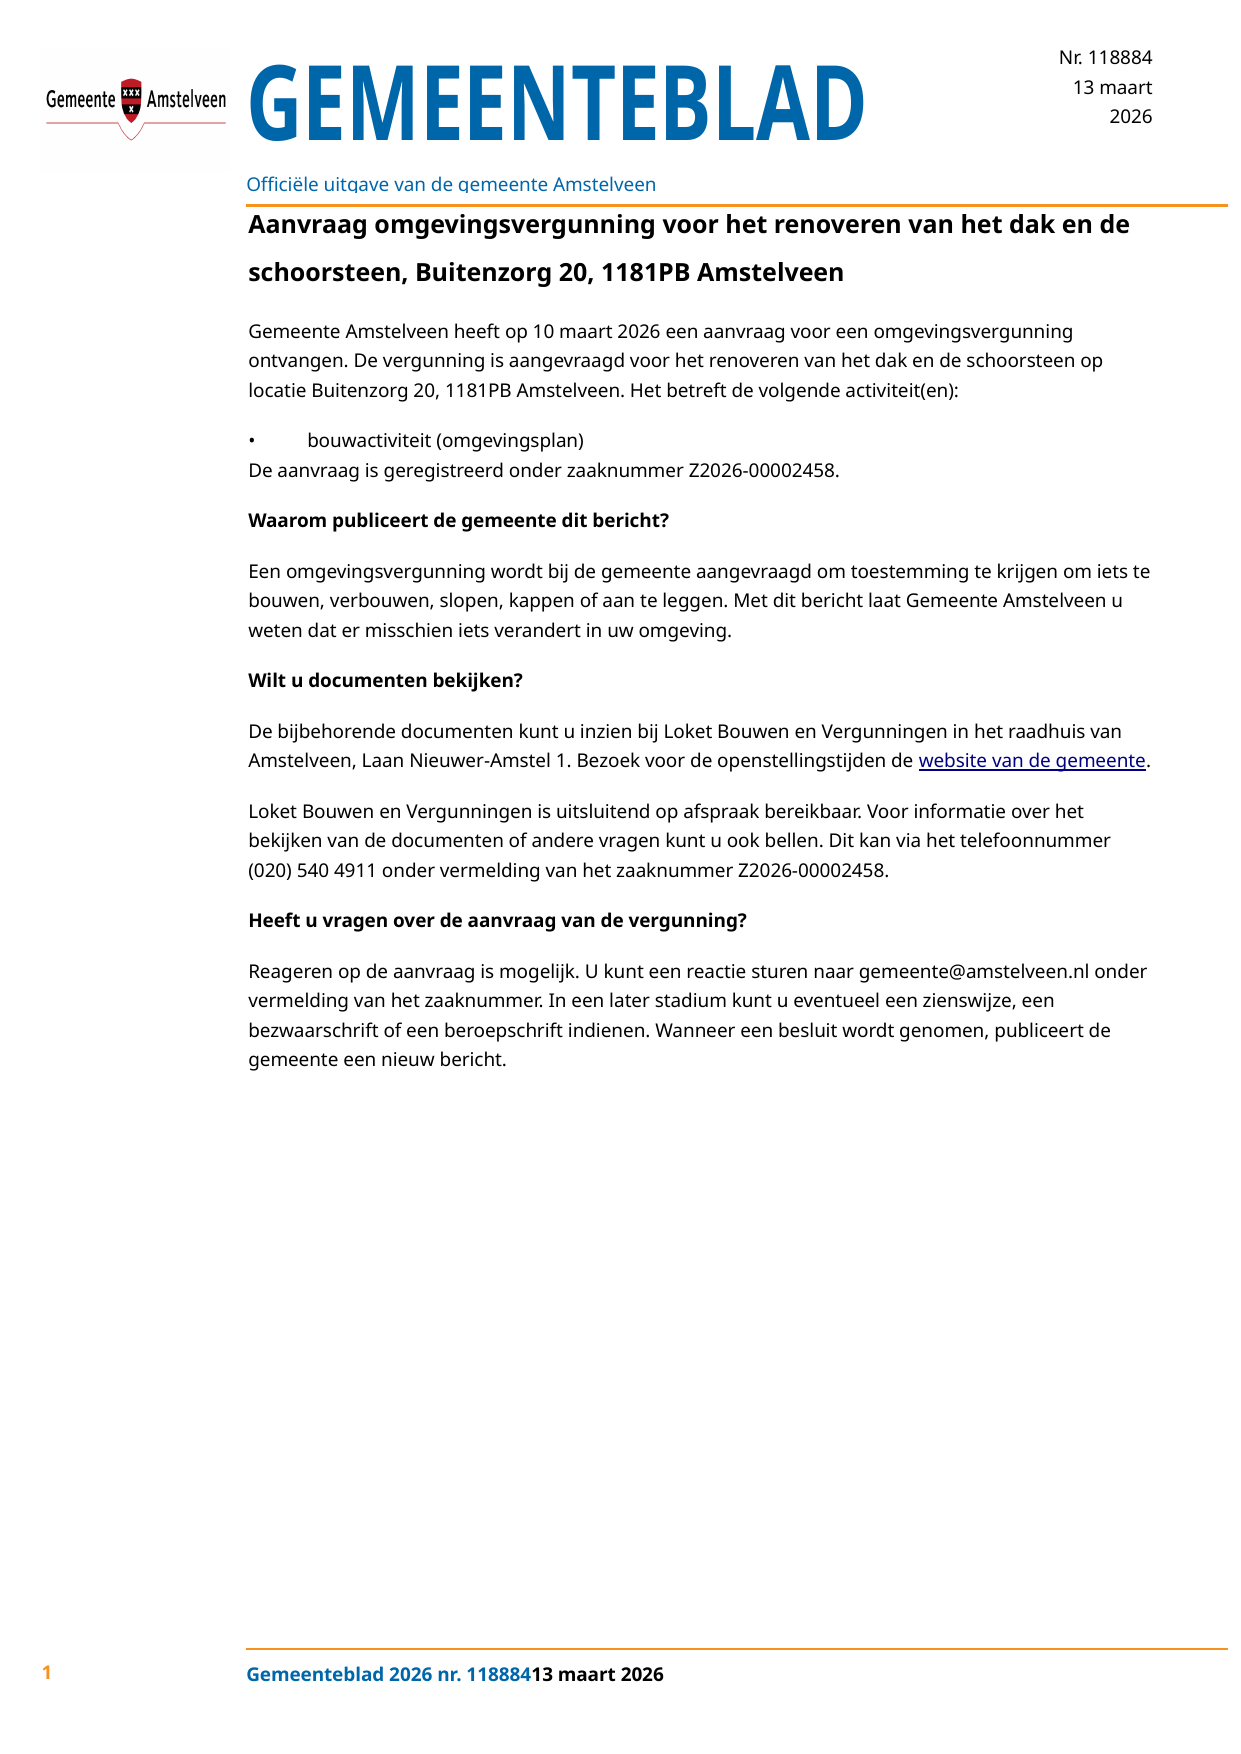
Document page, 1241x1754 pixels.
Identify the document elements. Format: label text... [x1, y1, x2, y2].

text Waarom publiceert de gemeente dit bericht? [248, 507, 1152, 533]
list bouwactiviteit (omgevingsplan) [248, 427, 1152, 453]
text Gemeente Amstelveen heeft op 10 maart 2026 een aanvraag voor een omgevingsvergunning ontvangen. De vergunning is aangevraagd voor het renoveren van het dak en de schoorsteen op locatie Buitenzorg 20, 1181PB Amstelveen. Het betreft de volgende activiteit(en): [248, 318, 1152, 403]
text De bijbehorende documenten kunt u inzien bij Loket Bouwen en Vergunningen in het raadhuis van Amstelveen, Laan Nieuwer-Amstel 1. Bezoek voor de openstellingstijden de website van de gemeente. [248, 718, 1152, 773]
text Een omgevingsvergunning wordt bij de gemeente aangevraagd om toestemming te krijgen om iets te bouwen, verbouwen, slopen, kappen of aan te leggen. Met dit bericht laat Gemeente Amstelveen u weten dat er misschien iets verandert in uw omgeving. [248, 558, 1152, 643]
text Aanvraag omgevingsvergunning voor het renoveren van het dak en de schoorsteen, Buitenzorg 20, 1181PB Amstelveen [248, 207, 1152, 288]
text Reageren op de aanvraag is mogelijk. U kunt een reactie sturen naar gemeente@amstelveen.nl onder vermelding van het zaaknummer. In een later stadium kunt u eventueel een zienswijze, een bezwaarschrift of een beroepschrift indienen. Wanneer een besluit wordt genomen, publiceert de gemeente een nieuw bericht. [248, 958, 1152, 1072]
text Loket Bouwen en Vergunningen is uitsluitend op afspraak bereikbaar. Voor informatie over het bekijken van de documenten of andere vragen kunt u ook bellen. Dit kan via het telefoonnummer (020) 540 4911 onder vermelding van het zaaknummer Z2026-00002458. [248, 798, 1152, 883]
text De aanvraag is geregistreerd onder zaaknummer Z2026-00002458. [248, 457, 1152, 483]
picture [41, 47, 231, 172]
text Heeft u vragen over de aanvraag van de vergunning? [248, 907, 1152, 933]
text Wilt u documenten bekijken? [248, 667, 1152, 693]
